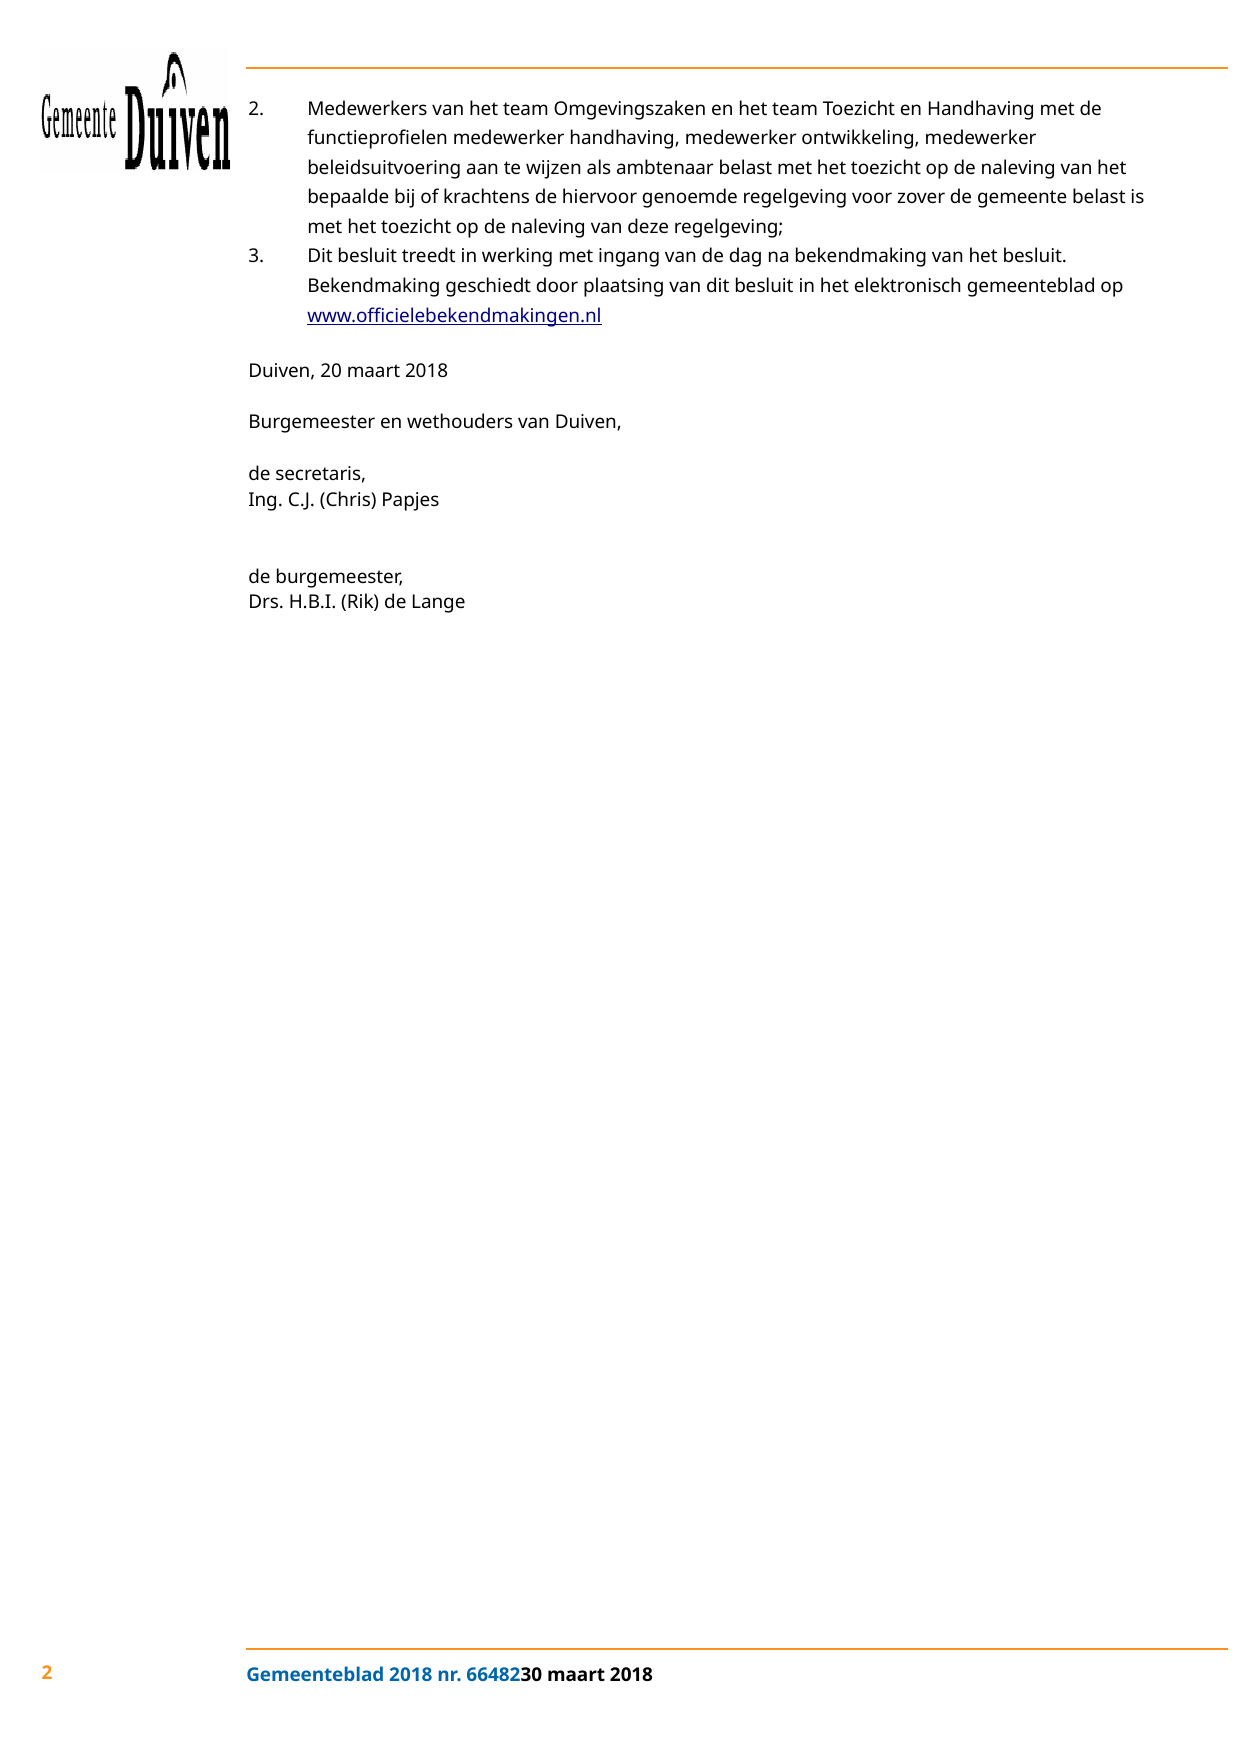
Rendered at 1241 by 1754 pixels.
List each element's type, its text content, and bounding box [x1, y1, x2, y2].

text Ing. C.J. (Chris) Papjes [248, 486, 1152, 512]
text Drs. H.B.I. (Rik) de Lange [248, 589, 1152, 614]
text Burgemeester en wethouders van Duiven, [248, 409, 1152, 434]
text de secretaris, [248, 460, 1152, 486]
picture [41, 47, 231, 172]
text Duiven, 20 maart 2018 [248, 357, 1152, 383]
text de burgemeester, [248, 563, 1152, 589]
list Medewerkers van het team Omgevingszaken en het team Toezicht en Handhaving met de functieprofielen medewerker handhaving, medewerker ontwikkeling, medewerker beleidsuitvoering aan te wijzen als ambtenaar belast met het toezicht op de naleving van het bepaalde bij of krachtens de hiervoor genoemde regelgeving voor zover de gemeente belast is met het toezicht op de naleving van deze regelgeving; [248, 95, 1152, 239]
list Dit besluit treedt in werking met ingang van de dag na bekendmaking van het besluit. Bekendmaking geschiedt door plaatsing van dit besluit in het elektronisch gemeenteblad op www.officielebekendmakingen.nl [248, 243, 1152, 328]
